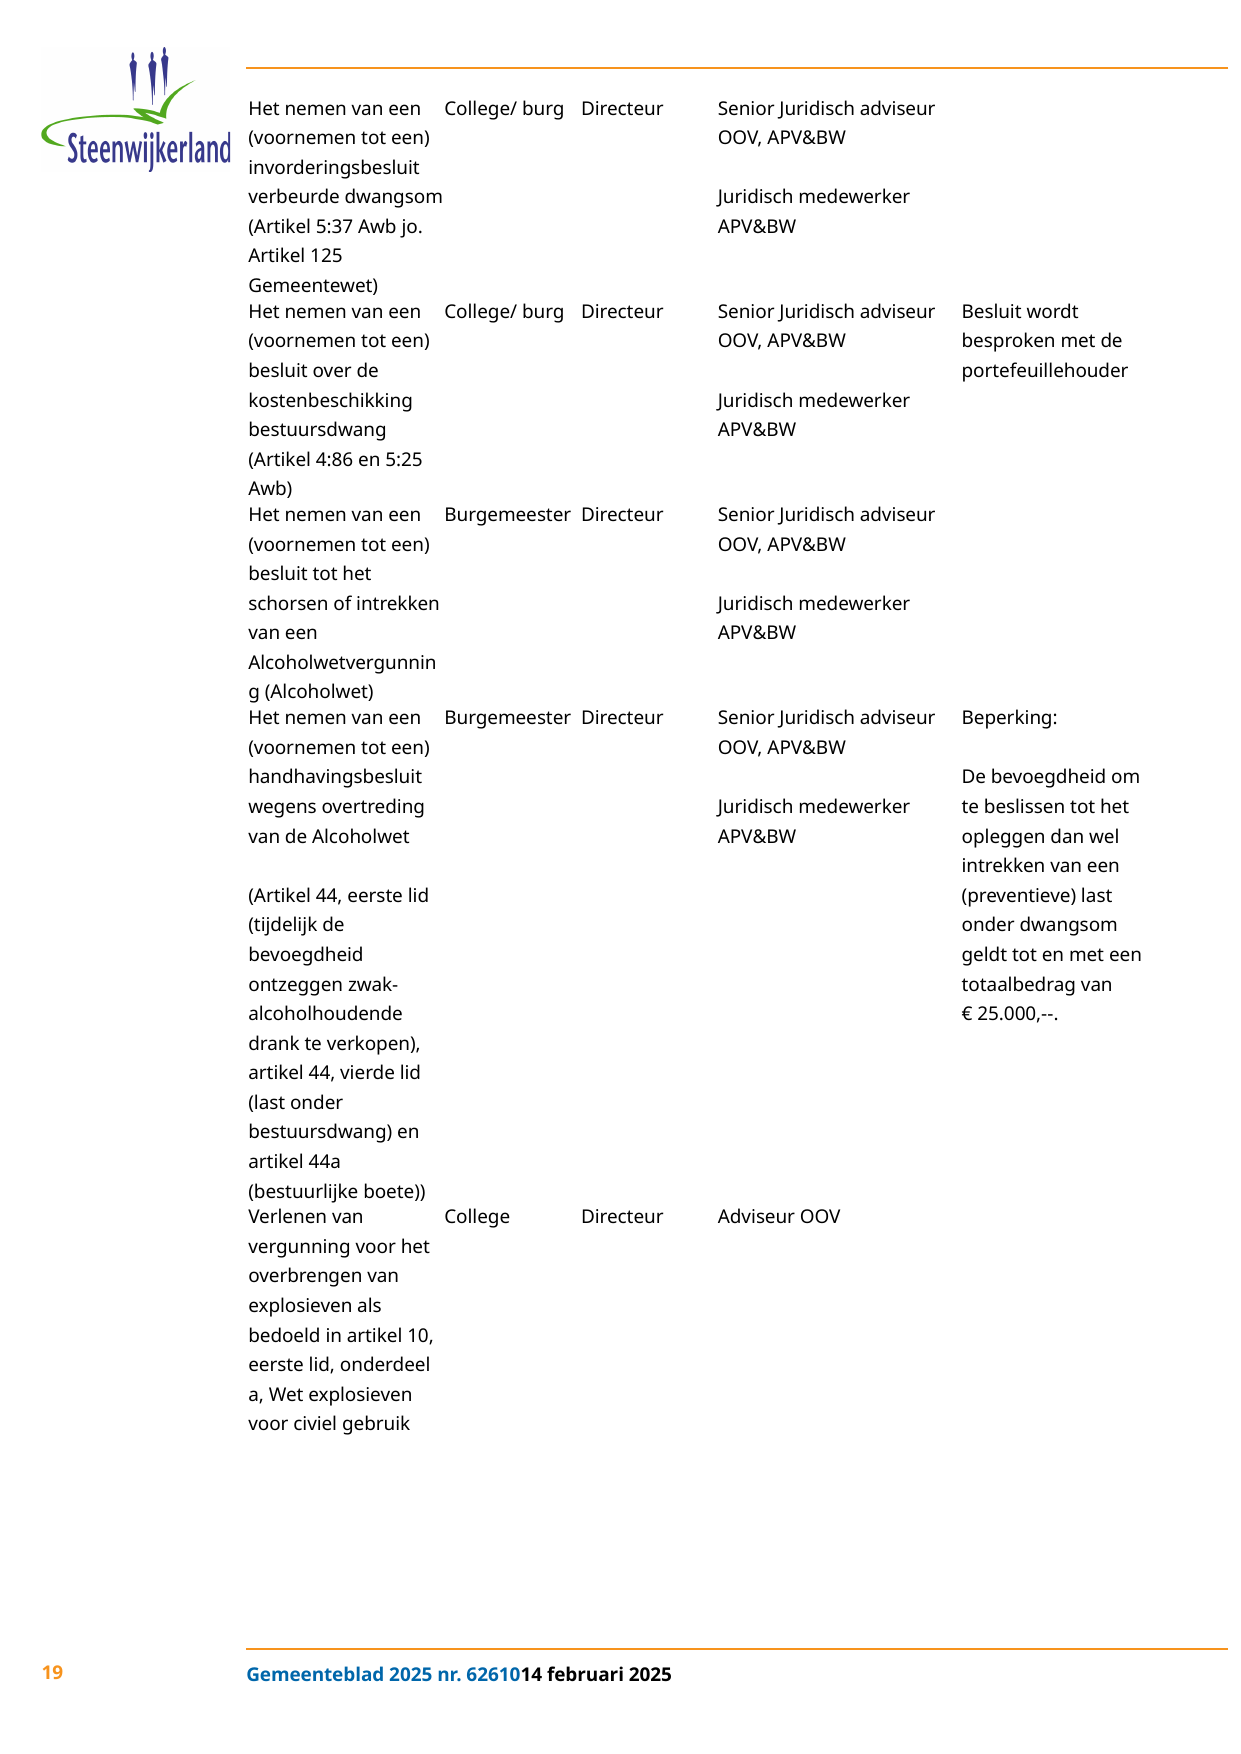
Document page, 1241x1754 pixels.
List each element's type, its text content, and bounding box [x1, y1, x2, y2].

table_cell Senior Juridisch adviseur OOV, APV&BW Juridisch medewerker APV&BW [718, 95, 961, 298]
table_cell Besluit wordt besproken met de portefeuillehouder [961, 298, 1152, 501]
table_cell Directeur [581, 501, 718, 704]
table_cell Directeur [581, 298, 718, 501]
table_cell [961, 1204, 1152, 1436]
table_cell Burgemeester [444, 705, 581, 1203]
table_cell Senior Juridisch adviseur OOV, APV&BW Juridisch medewerker APV&BW [718, 298, 961, 501]
table_cell Senior Juridisch adviseur OOV, APV&BW Juridisch medewerker APV&BW [718, 501, 961, 704]
table_cell Het nemen van een (voornemen tot een) handhavingsbesluit wegens overtreding van de Alcoholwet (Artikel 44, eerste lid (tijdelijk de bevoegdheid ontzeggen zwak-alcoholhoudende drank te verkopen), artikel 44, vierde lid (last onder bestuursdwang) en artikel 44a (bestuurlijke boete)) [248, 705, 444, 1203]
table_cell College/ burg [444, 298, 581, 501]
table_cell Adviseur OOV [718, 1204, 961, 1436]
table_cell Directeur [581, 1204, 718, 1436]
table_cell College [444, 1204, 581, 1436]
table_cell Verlenen van vergunning voor het overbrengen van explosieven als bedoeld in artikel 10, eerste lid, onderdeel a, Wet explosieven voor civiel gebruik [248, 1204, 444, 1436]
table_cell Directeur [581, 95, 718, 298]
picture [41, 47, 231, 172]
table_cell Directeur [581, 705, 718, 1203]
table_cell [961, 501, 1152, 704]
table_cell Beperking: De bevoegdheid om te beslissen tot het opleggen dan wel intrekken van een (preventieve) last onder dwangsom geldt tot en met een totaalbedrag van € 25.000,--. [961, 705, 1152, 1203]
table_cell [961, 95, 1152, 298]
table_cell Het nemen van een (voornemen tot een) besluit tot het schorsen of intrekken van een Alcoholwetvergunning (Alcoholwet) [248, 501, 444, 704]
table_cell Burgemeester [444, 501, 581, 704]
table_cell College/ burg [444, 95, 581, 298]
table_cell Het nemen van een (voornemen tot een) besluit over de kostenbeschikking bestuursdwang (Artikel 4:86 en 5:25 Awb) [248, 298, 444, 501]
table_cell Senior Juridisch adviseur OOV, APV&BW Juridisch medewerker APV&BW [718, 705, 961, 1203]
table_cell Het nemen van een (voornemen tot een) invorderingsbesluit verbeurde dwangsom (Artikel 5:37 Awb jo. Artikel 125 Gemeentewet) [248, 95, 444, 298]
